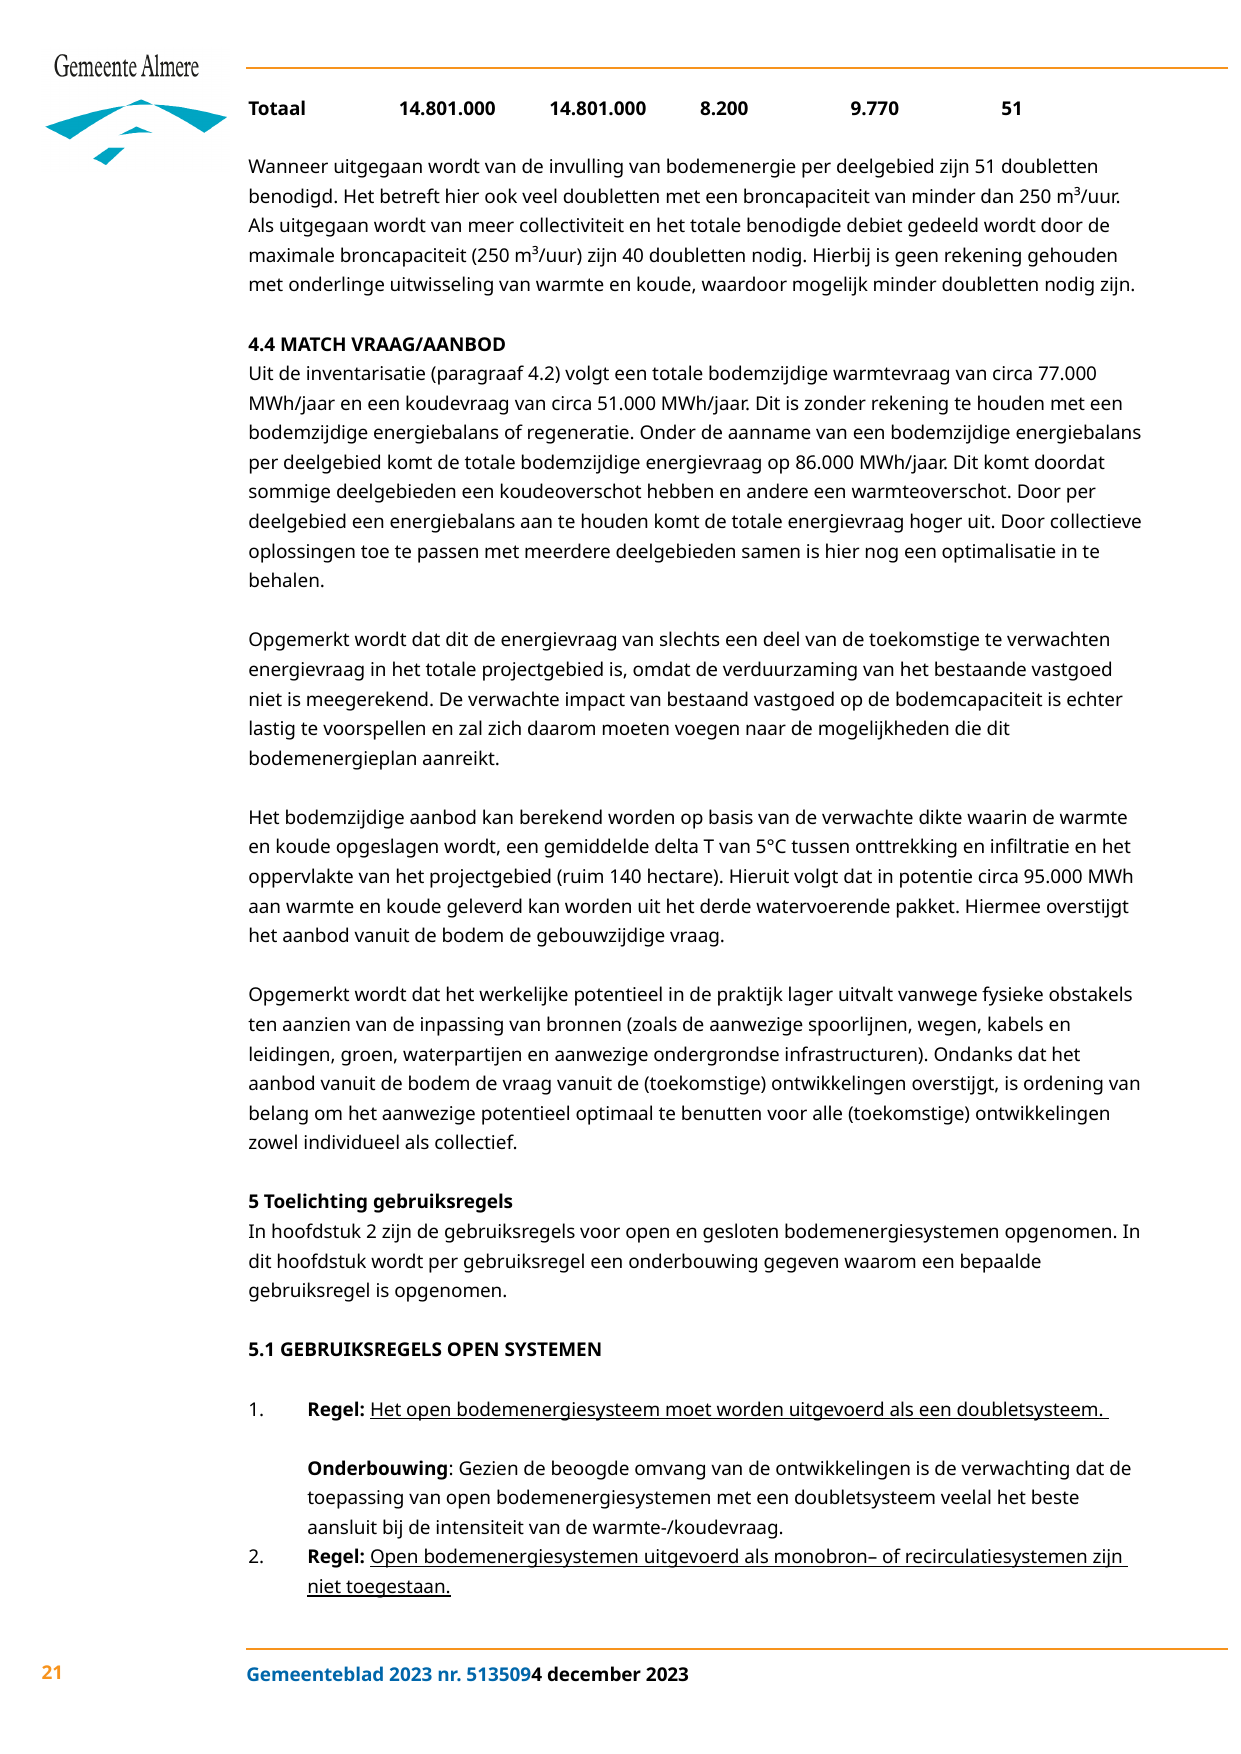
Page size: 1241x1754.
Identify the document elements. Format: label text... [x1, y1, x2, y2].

text Opgemerkt wordt dat het werkelijke potentieel in de praktijk lager uitvalt vanwege fysieke obstakels ten aanzien van de inpassing van bronnen (zoals de aanwezige spoorlijnen, wegen, kabels en leidingen, groen, waterpartijen en aanwezige ondergrondse infrastructuren). Ondanks dat het aanbod vanuit de bodem de vraag vanuit de (toekomstige) ontwikkelingen overstijgt, is ordening van belang om het aanwezige potentieel optimaal te benutten voor alle (toekomstige) ontwikkelingen zowel individueel als collectief. [248, 982, 1152, 1155]
picture [41, 47, 231, 172]
text Opgemerkt wordt dat dit de energievraag van slechts een deel van de toekomstige te verwachten energievraag in het totale projectgebied is, omdat de verduurzaming van het bestaande vastgoed niet is meegerekend. De verwachte impact van bestaand vastgoed op de bodemcapaciteit is echter lastig te voorspellen en zal zich daarom moeten voegen naar de mogelijkheden die dit bodemenergieplan aanreikt. [248, 627, 1152, 771]
list Regel: Open bodemenergiesystemen uitgevoerd als monobron– of recirculatiesystemen zijn niet toegestaan. [248, 1544, 1152, 1599]
list Onderbouwing: Gezien de beoogde omvang van de ontwikkelingen is de verwachting dat de toepassing van open bodemenergiesystemen met een doubletsysteem veelal het beste aansluit bij de intensiteit van de warmte-/koudevraag. [248, 1455, 1152, 1540]
text Uit de inventarisatie (paragraaf 4.2) volgt een totale bodemzijdige warmtevraag van circa 77.000 MWh/jaar en een koudevraag van circa 51.000 MWh/jaar. Dit is zonder rekening te houden met een bodemzijdige energiebalans of regeneratie. Onder de aanname van een bodemzijdige energiebalans per deelgebied komt de totale bodemzijdige energievraag op 86.000 MWh/jaar. Dit komt doordat sommige deelgebieden een koudeoverschot hebben en andere een warmteoverschot. Door per deelgebied een energiebalans aan te houden komt de totale energievraag hoger uit. Door collectieve oplossingen toe te passen met meerdere deelgebieden samen is hier nog een optimalisatie in te behalen. [248, 360, 1152, 593]
text Het bodemzijdige aanbod kan berekend worden op basis van de verwachte dikte waarin de warmte en koude opgeslagen wordt, een gemiddelde delta T van 5°C tussen onttrekking en infiltratie en het oppervlakte van het projectgebied (ruim 140 hectare). Hieruit volgt dat in potentie circa 95.000 MWh aan warmte en koude geleverd kan worden uit het derde watervoerende pakket. Hiermee overstijgt het aanbod vanuit de bodem de gebouwzijdige vraag. [248, 804, 1152, 948]
table_cell 14.801.000 [399, 95, 549, 121]
text In hoofdstuk 2 zijn de gebruiksregels voor open en gesloten bodemenergiesystemen opgenomen. In dit hoofdstuk wordt per gebruiksregel een onderbouwing gegeven waarom een bepaalde gebruiksregel is opgenomen. [248, 1218, 1152, 1303]
table_cell Totaal [248, 95, 398, 121]
text 4.4 MATCH VRAAG/AANBOD [248, 331, 1152, 357]
list Regel: Het open bodemenergiesysteem moet worden uitgevoerd als een doubletsysteem. [248, 1396, 1152, 1422]
table_cell 51 [1001, 95, 1152, 121]
text 5 Toelichting gebruiksregels [248, 1189, 1152, 1214]
text 5.1 GEBRUIKSREGELS OPEN SYSTEMEN [248, 1337, 1152, 1362]
table_cell 8.200 [700, 95, 850, 121]
table_cell 14.801.000 [549, 95, 700, 121]
text Wanneer uitgegaan wordt van de invulling van bodemenergie per deelgebied zijn 51 doubletten benodigd. Het betreft hier ook veel doubletten met een broncapaciteit van minder dan 250 m³/uur. Als uitgegaan wordt van meer collectiviteit en het totale benodigde debiet gedeeld wordt door de maximale broncapaciteit (250 m³/uur) zijn 40 doubletten nodig. Hierbij is geen rekening gehouden met onderlinge uitwisseling van warmte en koude, waardoor mogelijk minder doubletten nodig zijn. [248, 153, 1152, 297]
table_cell 9.770 [850, 95, 1001, 121]
